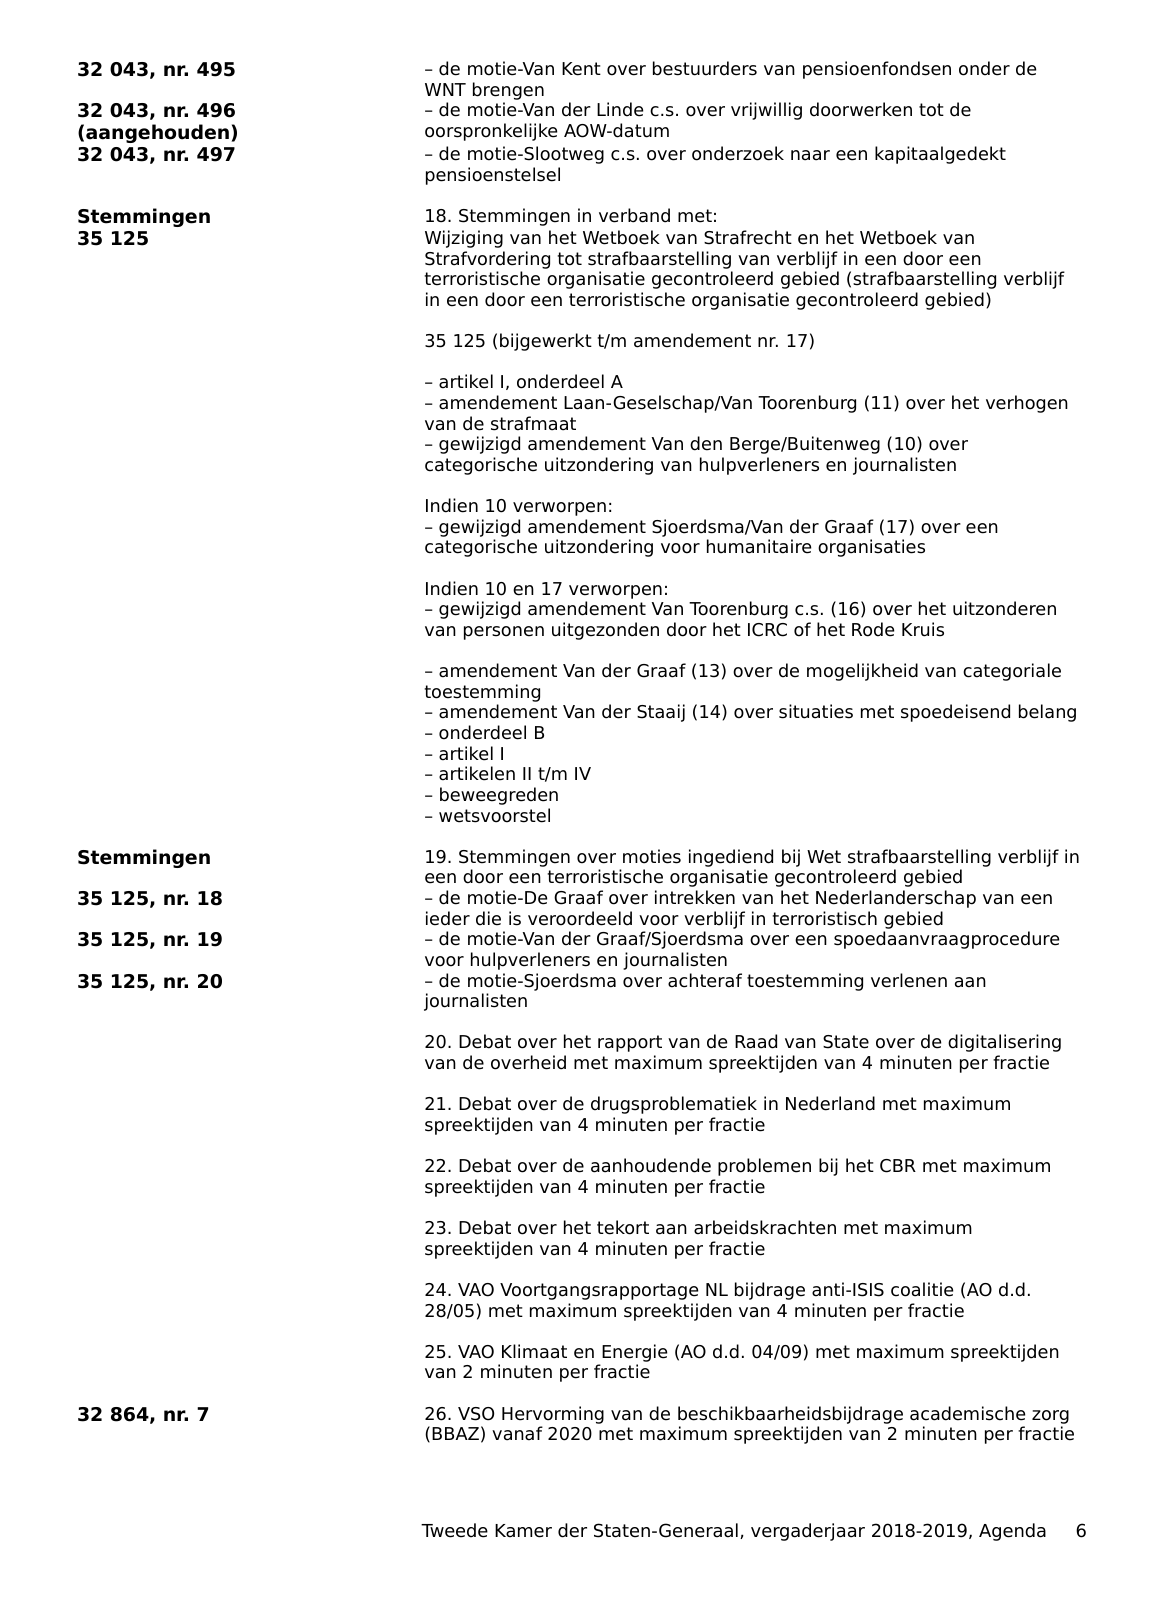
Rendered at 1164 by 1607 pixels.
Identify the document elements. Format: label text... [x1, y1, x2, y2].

table_cell [418, 1259, 1087, 1280]
table_cell [401, 1033, 418, 1074]
table_cell [401, 744, 418, 764]
table_cell [401, 206, 418, 228]
table_cell [418, 826, 1087, 847]
table_cell [401, 764, 418, 785]
table_cell [401, 186, 418, 206]
table_cell [77, 826, 401, 847]
table_cell [401, 1074, 418, 1094]
table_cell [77, 1198, 401, 1218]
table_cell [77, 1074, 401, 1094]
table_cell – artikelen II t/m IV [418, 764, 1087, 785]
table_cell 19. Stemmingen over moties ingediend bij Wet strafbaarstelling verblijf in een door een terroristische organisatie gecontroleerd gebied [418, 847, 1087, 888]
table_cell [401, 1259, 418, 1280]
table_cell 18. Stemmingen in verband met: [418, 206, 1087, 228]
table_cell [77, 744, 401, 764]
table_cell [77, 1012, 401, 1032]
table_cell 35 125 [77, 228, 401, 311]
table_cell [418, 1321, 1087, 1342]
table_cell [77, 476, 401, 496]
table_cell [401, 373, 418, 393]
table_cell – de motie-Van der Linde c.s. over vrijwillig doorwerken tot de oorspronkelijke AOW-datum [418, 100, 1087, 144]
table_cell [401, 59, 418, 100]
table_cell [401, 1156, 418, 1197]
table_cell – onderdeel B [418, 723, 1087, 744]
table_cell [401, 517, 418, 558]
table_cell [418, 1136, 1087, 1156]
table_cell [77, 1259, 401, 1280]
table_cell [401, 579, 418, 599]
table_cell [401, 806, 418, 826]
table_cell – gewijzigd amendement Van den Berge/Buitenweg (10) over categorische uitzondering van hulpverleners en journalisten [418, 434, 1087, 476]
table_cell [77, 723, 401, 744]
table_cell [401, 599, 418, 641]
table_cell Stemmingen [77, 206, 401, 228]
table_cell Indien 10 en 17 verworpen: [418, 579, 1087, 599]
table_cell [401, 144, 418, 186]
table_cell – gewijzigd amendement Van Toorenburg c.s. (16) over het uitzonderen van personen uitgezonden door het ICRC of het Rode Kruis [418, 599, 1087, 641]
table_cell [401, 352, 418, 372]
table_cell 35 125 (bijgewerkt t/m amendement nr. 17) [418, 331, 1087, 352]
table_cell [418, 1445, 1087, 1466]
table_cell [77, 373, 401, 393]
table_cell 32 043, nr. 497 [77, 144, 401, 186]
table_cell [77, 311, 401, 331]
table_cell – de motie-De Graaf over intrekken van het Nederlanderschap van een ieder die is veroordeeld voor verblijf in terroristisch gebied [418, 888, 1087, 929]
table_cell [401, 1383, 418, 1404]
table_cell 35 125, nr. 20 [77, 971, 401, 1012]
table_cell [401, 888, 418, 929]
table_cell 35 125, nr. 18 [77, 888, 401, 929]
table_cell [77, 1383, 401, 1404]
table_cell [77, 558, 401, 579]
table_cell – amendement Van der Graaf (13) over de mogelijkheid van categoriale toestemming [418, 661, 1087, 702]
table_cell [401, 100, 418, 144]
table_cell 32 864, nr. 7 [77, 1404, 401, 1445]
table_cell [77, 434, 401, 476]
table_cell [401, 331, 418, 352]
table_cell 32 043, nr. 496 (aangehouden) [77, 100, 401, 144]
table_cell [77, 661, 401, 702]
table_cell – gewijzigd amendement Sjoerdsma/Van der Graaf (17) over een categorische uitzondering voor humanitaire organisaties [418, 517, 1087, 558]
table_cell [77, 1321, 401, 1342]
table_cell [401, 847, 418, 888]
table_cell [77, 641, 401, 661]
table_cell – amendement Laan-Geselschap/Van Toorenburg (11) over het verhogen van de strafmaat [418, 393, 1087, 434]
table_cell – de motie-Slootweg c.s. over onderzoek naar een kapitaalgedekt pensioenstelsel [418, 144, 1087, 186]
table_cell [401, 1012, 418, 1032]
table_cell [401, 393, 418, 434]
table_cell [418, 311, 1087, 331]
table_cell [77, 579, 401, 599]
table_cell – amendement Van der Staaij (14) over situaties met spoedeisend belang [418, 703, 1087, 723]
table_cell [77, 186, 401, 206]
table_cell 24. VAO Voortgangsrapportage NL bijdrage anti-ISIS coalitie (AO d.d. 28/05) met maximum spreektijden van 4 minuten per fractie [418, 1280, 1087, 1321]
table_cell [401, 1404, 418, 1445]
table_cell [401, 1094, 418, 1136]
table_cell [77, 352, 401, 372]
table_cell 21. Debat over de drugsproblematiek in Nederland met maximum spreektijden van 4 minuten per fractie [418, 1094, 1087, 1136]
table_cell [77, 331, 401, 352]
table_cell [418, 1074, 1087, 1094]
table_cell [418, 1012, 1087, 1032]
table_cell [77, 1156, 401, 1197]
table_cell [401, 496, 418, 517]
table_cell 35 125, nr. 19 [77, 929, 401, 971]
table_cell – de motie-Van Kent over bestuurders van pensioenfondsen onder de WNT brengen [418, 59, 1087, 100]
table_cell [401, 311, 418, 331]
table_cell [401, 1198, 418, 1218]
table_cell [418, 558, 1087, 579]
table_cell [77, 1218, 401, 1259]
table_cell [401, 1280, 418, 1321]
table_cell [401, 1321, 418, 1342]
table_cell [401, 558, 418, 579]
table_cell [77, 393, 401, 434]
table_cell 26. VSO Hervorming van de beschikbaarheidsbijdrage academische zorg (BBAZ) vanaf 2020 met maximum spreektijden van 2 minuten per fractie [418, 1404, 1087, 1445]
table_cell – de motie-Sjoerdsma over achteraf toestemming verlenen aan journalisten [418, 971, 1087, 1012]
table_cell [77, 1445, 401, 1466]
table_cell 20. Debat over het rapport van de Raad van State over de digitalisering van de overheid met maximum spreektijden van 4 minuten per fractie [418, 1033, 1087, 1074]
table_cell [418, 476, 1087, 496]
table_cell [77, 1280, 401, 1321]
table_cell [401, 661, 418, 702]
table_cell [77, 496, 401, 517]
table_cell [401, 826, 418, 847]
table_cell [77, 806, 401, 826]
table_cell [401, 703, 418, 723]
table_cell [418, 1198, 1087, 1218]
table_cell [401, 785, 418, 806]
table_cell [418, 641, 1087, 661]
table_cell [401, 641, 418, 661]
table_cell [401, 1218, 418, 1259]
table_cell [77, 517, 401, 558]
table_cell – de motie-Van der Graaf/Sjoerdsma over een spoedaanvraagprocedure voor hulpverleners en journalisten [418, 929, 1087, 971]
table_cell – wetsvoorstel [418, 806, 1087, 826]
table_cell – beweegreden [418, 785, 1087, 806]
table_cell [77, 785, 401, 806]
table_cell – artikel I [418, 744, 1087, 764]
table_cell 22. Debat over de aanhoudende problemen bij het CBR met maximum spreektijden van 4 minuten per fractie [418, 1156, 1087, 1197]
table_cell [401, 723, 418, 744]
table_cell [418, 352, 1087, 372]
table_cell Stemmingen [77, 847, 401, 888]
table_cell [77, 1136, 401, 1156]
table_cell [401, 228, 418, 311]
table_cell [401, 434, 418, 476]
table_cell – artikel I, onderdeel A [418, 373, 1087, 393]
table_cell [401, 1342, 418, 1383]
table_cell [77, 764, 401, 785]
table_cell Wijziging van het Wetboek van Strafrecht en het Wetboek van Strafvordering tot strafbaarstelling van verblijf in een door een terroristische organisatie gecontroleerd gebied (strafbaarstelling verblijf in een door een terroristische organisatie gecontroleerd gebied) [418, 228, 1087, 311]
table_cell [77, 1033, 401, 1074]
table_cell [401, 476, 418, 496]
table_cell [401, 1136, 418, 1156]
table_cell [77, 1094, 401, 1136]
table_cell Indien 10 verworpen: [418, 496, 1087, 517]
table_cell [401, 971, 418, 1012]
table_cell 32 043, nr. 495 [77, 59, 401, 100]
table_cell [401, 929, 418, 971]
table_cell [77, 703, 401, 723]
table_cell [418, 186, 1087, 206]
table_cell 25. VAO Klimaat en Energie (AO d.d. 04/09) met maximum spreektijden van 2 minuten per fractie [418, 1342, 1087, 1383]
table_cell [77, 599, 401, 641]
table_cell [77, 1342, 401, 1383]
table_cell [401, 1445, 418, 1466]
table_cell [418, 1383, 1087, 1404]
table_cell 23. Debat over het tekort aan arbeidskrachten met maximum spreektijden van 4 minuten per fractie [418, 1218, 1087, 1259]
